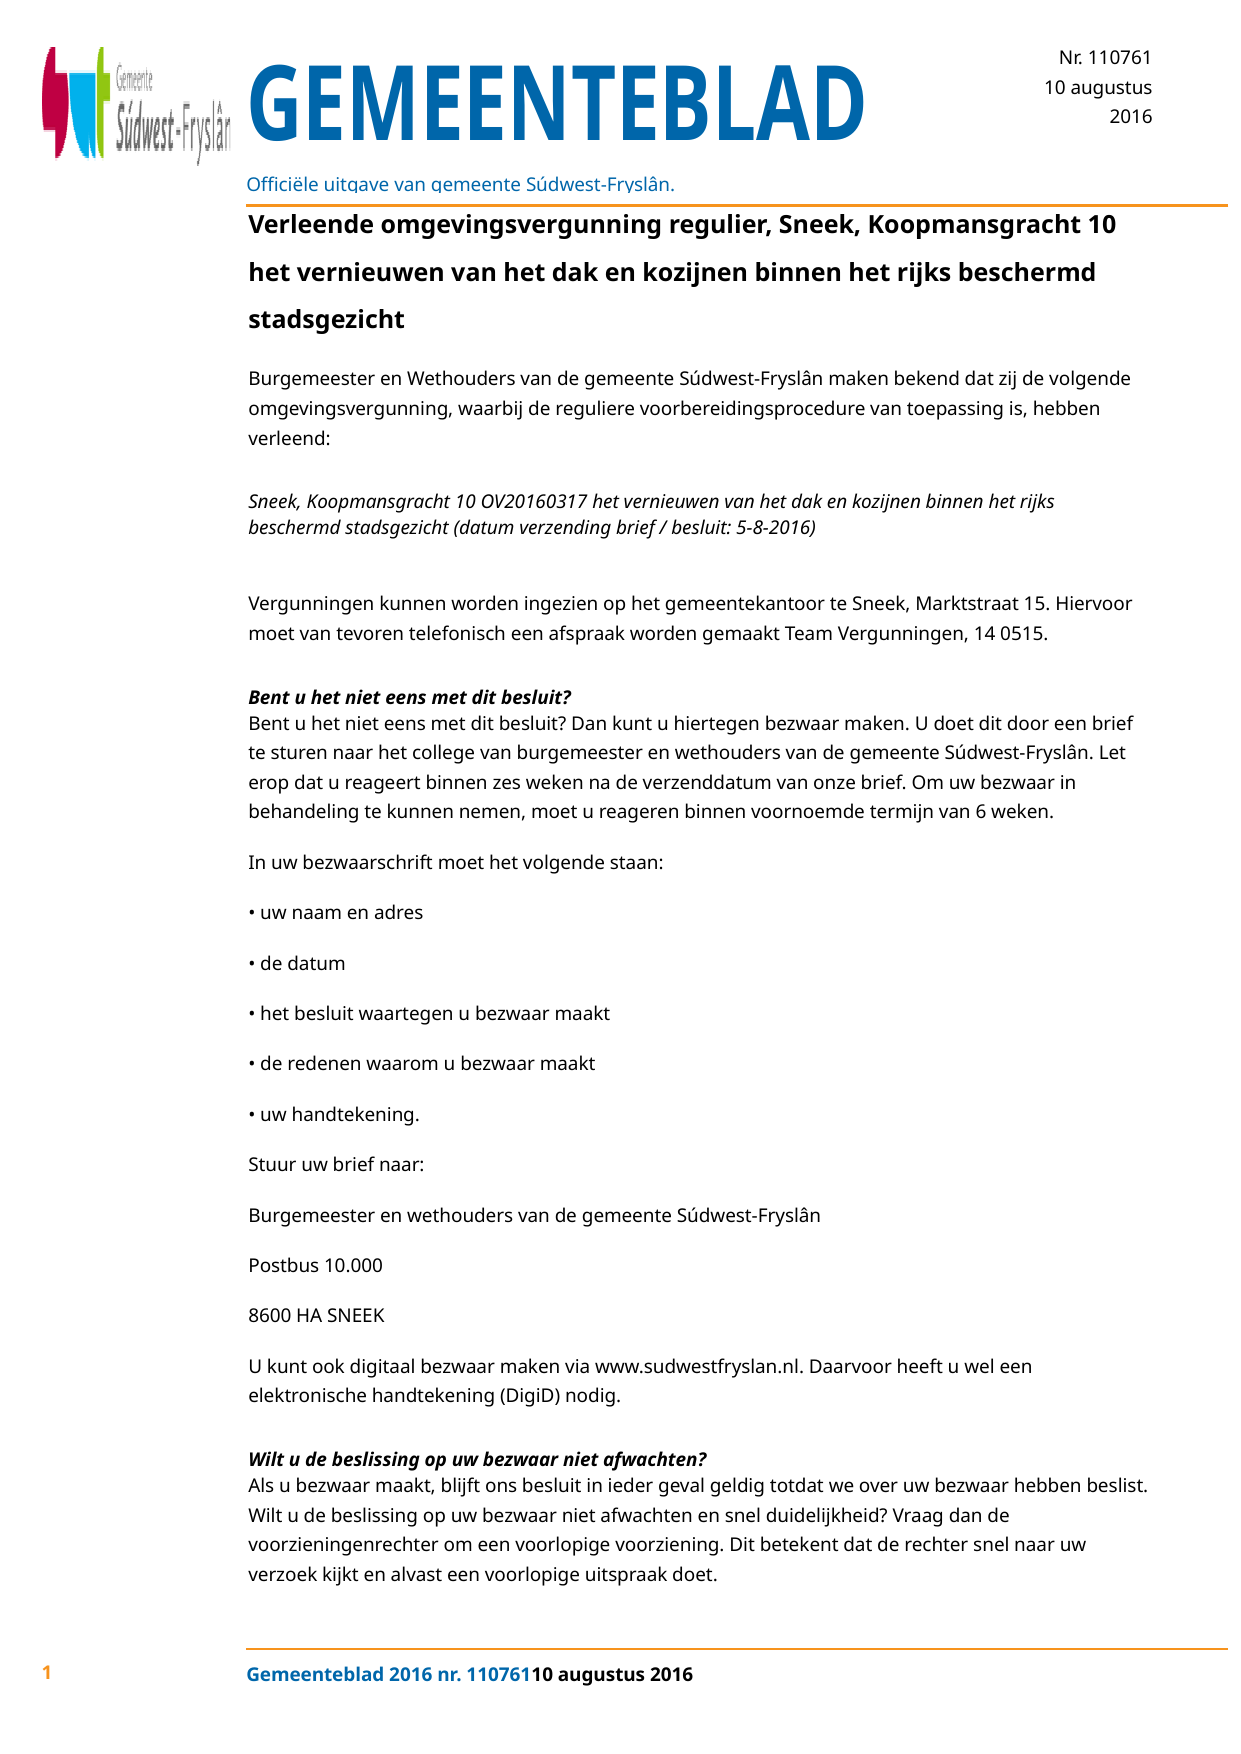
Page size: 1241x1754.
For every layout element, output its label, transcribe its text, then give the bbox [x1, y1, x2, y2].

text Burgemeester en Wethouders van de gemeente Súdwest-Fryslân maken bekend dat zij de volgende omgevingsvergunning, waarbij de reguliere voorbereidingsprocedure van toepassing is, hebben verleend: [248, 366, 1152, 450]
text • de datum [248, 950, 1152, 976]
text U kunt ook digitaal bezwaar maken via www.sudwestfryslan.nl. Daarvoor heeft u wel een elektronische handtekening (DigiD) nodig. [248, 1353, 1152, 1408]
text Bent u het niet eens met dit besluit? Dan kunt u hiertegen bezwaar maken. U doet dit door een brief te sturen naar het college van burgemeester en wethouders van de gemeente Súdwest-Fryslân. Let erop dat u reageert binnen zes weken na de verzenddatum van onze brief. Om uw bezwaar in behandeling te kunnen nemen, moet u reageren binnen voornoemde termijn van 6 weken. [248, 710, 1152, 824]
text 8600 HA SNEEK [248, 1303, 1152, 1328]
text Stuur uw brief naar: [248, 1151, 1152, 1177]
text Verleende omgevingsvergunning regulier, Sneek, Koopmansgracht 10 het vernieuwen van het dak en kozijnen binnen het rijks beschermd stadsgezicht [248, 207, 1152, 336]
text Bent u het niet eens met dit besluit? [248, 684, 1152, 710]
text Postbus 10.000 [248, 1252, 1152, 1278]
text • uw handtekening. [248, 1101, 1152, 1127]
text Sneek, Koopmansgracht 10 OV20160317 het vernieuwen van het dak en kozijnen binnen het rijks beschermd stadsgezicht (datum verzending brief / besluit: 5-8-2016) [248, 489, 1152, 540]
text • uw naam en adres [248, 899, 1152, 925]
text In uw bezwaarschrift moet het volgende staan: [248, 849, 1152, 875]
text • het besluit waartegen u bezwaar maakt [248, 1000, 1152, 1026]
text • de redenen waarom u bezwaar maakt [248, 1051, 1152, 1076]
picture [41, 47, 231, 172]
text Burgemeester en wethouders van de gemeente Súdwest-Fryslân [248, 1202, 1152, 1228]
text Wilt u de beslissing op uw bezwaar niet afwachten? [248, 1447, 1152, 1472]
text Als u bezwaar maakt, blijft ons besluit in ieder geval geldig totdat we over uw bezwaar hebben beslist. Wilt u de beslissing op uw bezwaar niet afwachten en snel duidelijkheid? Vraag dan de voorzieningenrechter om een voorlopige voorziening. Dit betekent dat de rechter snel naar uw verzoek kijkt en alvast een voorlopige uitspraak doet. [248, 1472, 1152, 1587]
text Vergunningen kunnen worden ingezien op het gemeentekantoor te Sneek, Marktstraat 15. Hiervoor moet van tevoren telefonisch een afspraak worden gemaakt Team Vergunningen, 14 0515. [248, 591, 1152, 646]
